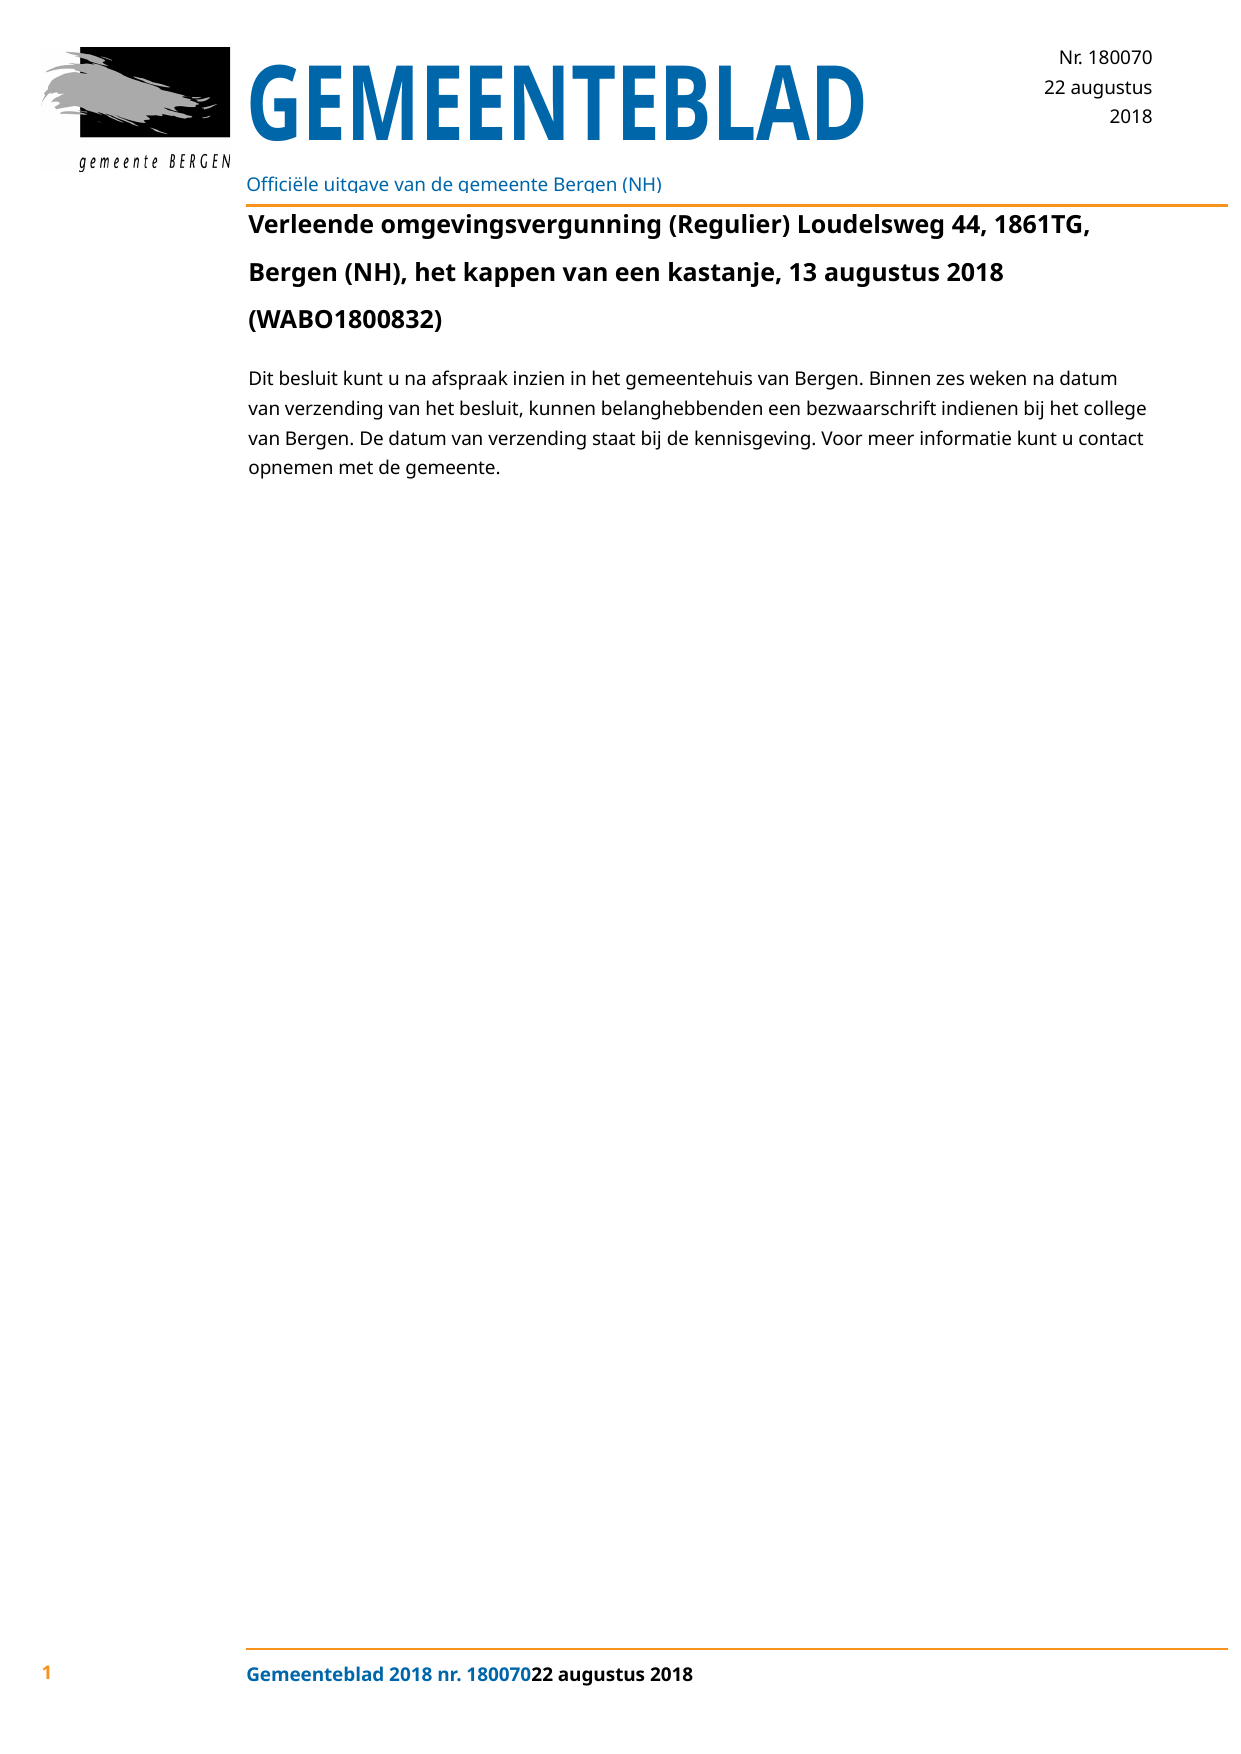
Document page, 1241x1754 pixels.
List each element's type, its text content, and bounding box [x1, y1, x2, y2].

text Dit besluit kunt u na afspraak inzien in het gemeentehuis van Bergen. Binnen zes weken na datum van verzending van het besluit, kunnen belanghebbenden een bezwaarschrift indienen bij het college van Bergen. De datum van verzending staat bij de kennisgeving. Voor meer informatie kunt u contact opnemen met de gemeente. [248, 366, 1152, 480]
text Verleende omgevingsvergunning (Regulier) Loudelsweg 44, 1861TG, Bergen (NH), het kappen van een kastanje, 13 augustus 2018 (WABO1800832) [248, 207, 1152, 336]
picture [41, 47, 231, 172]
